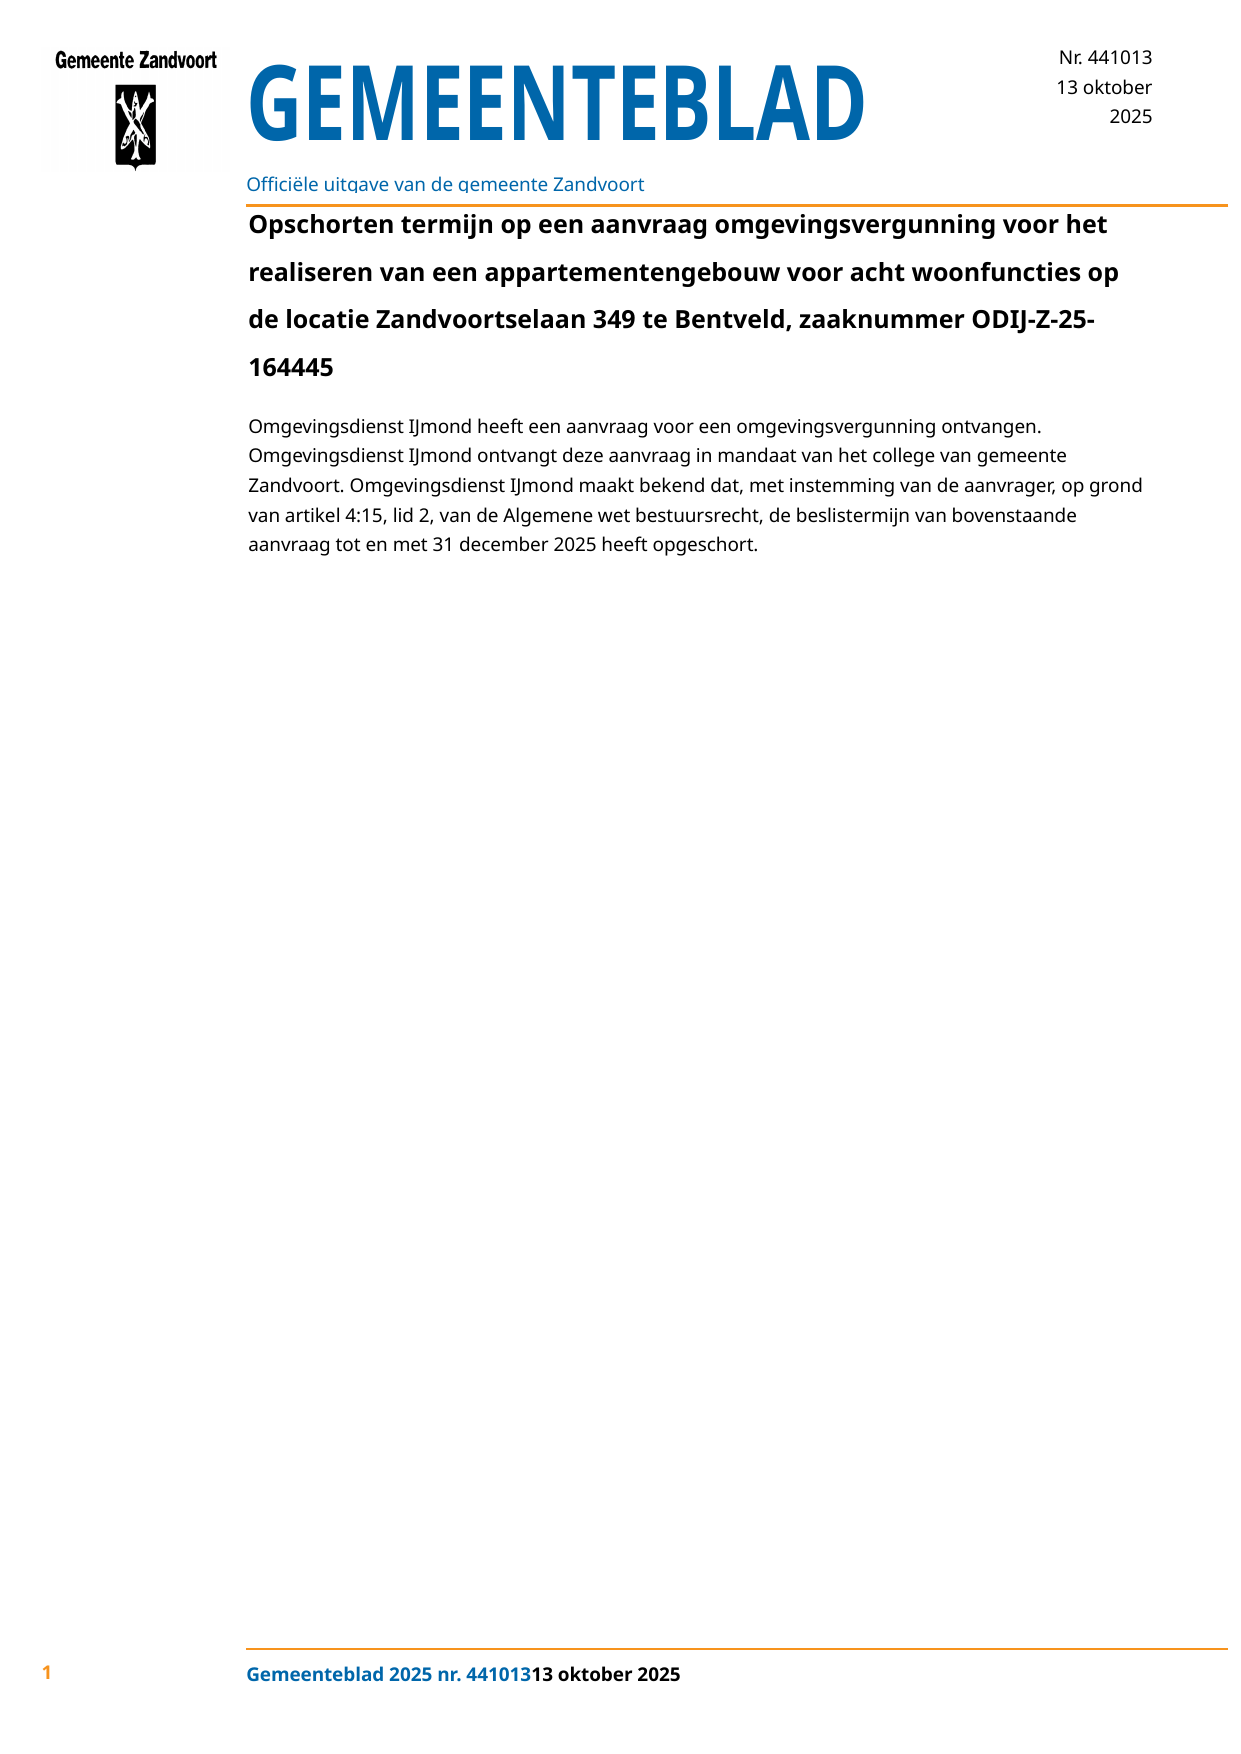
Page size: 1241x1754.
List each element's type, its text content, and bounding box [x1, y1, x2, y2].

picture [41, 47, 231, 172]
text Omgevingsdienst IJmond heeft een aanvraag voor een omgevingsvergunning ontvangen. Omgevingsdienst IJmond ontvangt deze aanvraag in mandaat van het college van gemeente Zandvoort. Omgevingsdienst IJmond maakt bekend dat, met instemming van de aanvrager, op grond van artikel 4:15, lid 2, van de Algemene wet bestuursrecht, de beslistermijn van bovenstaande aanvraag tot en met 31 december 2025 heeft opgeschort. [248, 413, 1152, 557]
text Opschorten termijn op een aanvraag omgevingsvergunning voor het realiseren van een appartementengebouw voor acht woonfuncties op de locatie Zandvoortselaan 349 te Bentveld, zaaknummer ODIJ-Z-25-164445 [248, 207, 1152, 384]
